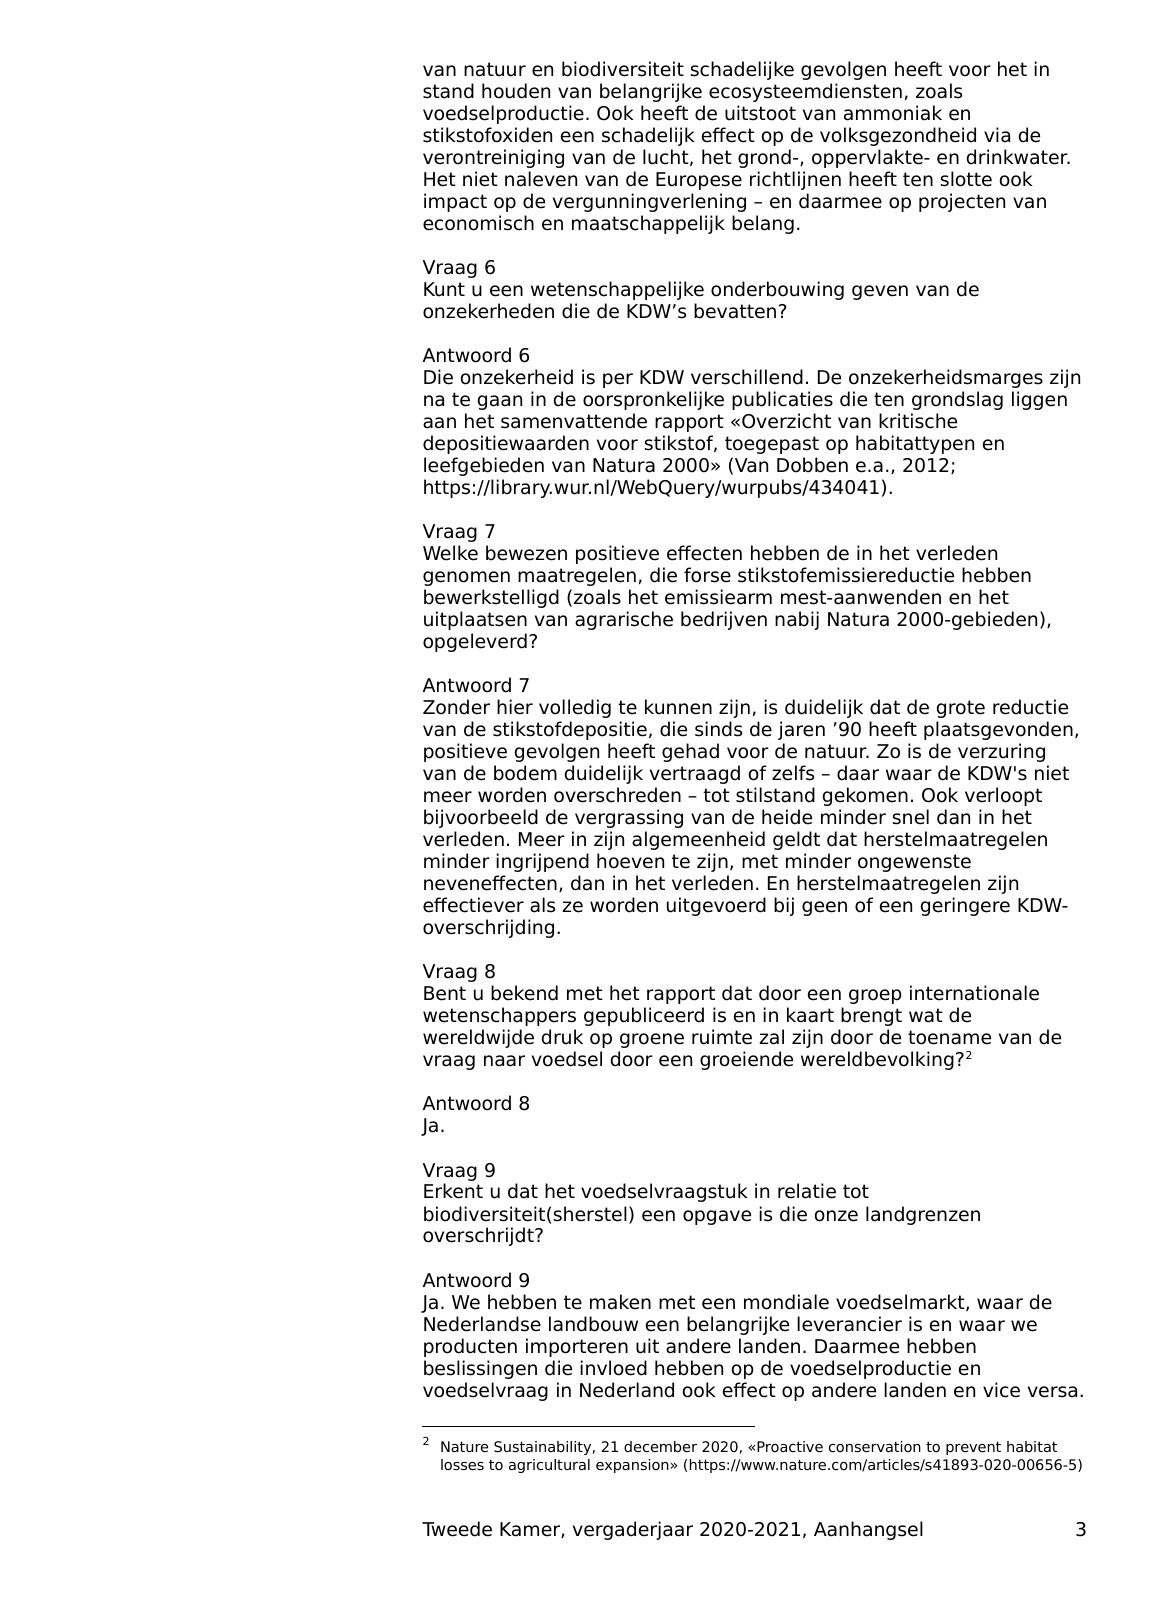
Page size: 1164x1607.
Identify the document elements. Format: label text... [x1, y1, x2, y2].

text Welke bewezen positieve effecten hebben de in het verleden genomen maatregelen, die forse stikstofemissiereductie hebben bewerkstelligd (zoals het emissiearm mest-aanwenden en het uitplaatsen van agrarische bedrijven nabij Natura 2000-gebieden), opgeleverd? [422, 543, 1087, 653]
text Die onzekerheid is per KDW verschillend. De onzekerheidsmarges zijn na te gaan in de oorspronkelijke publicaties die ten grondslag liggen aan het samenvattende rapport «Overzicht van kritische depositiewaarden voor stikstof, toegepast op habitattypen en leefgebieden van Natura 2000» (Van Dobben e.a., 2012; https://library.wur.nl/WebQuery/wurpubs/434041). [422, 367, 1087, 499]
text Vraag 7 [422, 521, 1087, 543]
text Ja. We hebben te maken met een mondiale voedselmarkt, waar de Nederlandse landbouw een belangrijke leverancier is en waar we producten importeren uit andere landen. Daarmee hebben beslissingen die invloed hebben op de voedselproductie en voedselvraag in Nederland ook effect op andere landen en vice versa. [422, 1292, 1087, 1401]
text Bent u bekend met het rapport dat door een groep internationale wetenschappers gepubliceerd is en in kaart brengt wat de wereldwijde druk op groene ruimte zal zijn door de toename van de vraag naar voedsel door een groeiende wereldbevolking? [422, 983, 1087, 1071]
text Vraag 9 [422, 1159, 1087, 1181]
text Nature Sustainability, 21 december 2020, «Proactive conservation to prevent habitat losses to agricultural expansion» (https://www.nature.com/articles/s41893-020-00656-5) [422, 1435, 1087, 1474]
text Vraag 8 [422, 961, 1087, 983]
text Ja. [422, 1115, 1087, 1137]
text Vraag 6 [422, 257, 1087, 279]
text Erkent u dat het voedselvraagstuk in relatie tot biodiversiteit(sherstel) een opgave is die onze landgrenzen overschrijdt? [422, 1181, 1087, 1247]
text Zonder hier volledig te kunnen zijn, is duidelijk dat de grote reductie van de stikstofdepositie, die sinds de jaren ’90 heeft plaatsgevonden, positieve gevolgen heeft gehad voor de natuur. Zo is de verzuring van de bodem duidelijk vertraagd of zelfs – daar waar de KDW's niet meer worden overschreden – tot stilstand gekomen. Ook verloopt bijvoorbeeld de vergrassing van de heide minder snel dan in het verleden. Meer in zijn algemeenheid geldt dat herstelmaatregelen minder ingrijpend hoeven te zijn, met minder ongewenste neveneffecten, dan in het verleden. En herstelmaatregelen zijn effectiever als ze worden uitgevoerd bij geen of een geringere KDW-overschrijding. [422, 697, 1087, 939]
text Antwoord 6 [422, 345, 1087, 367]
text van natuur en biodiversiteit schadelijke gevolgen heeft voor het in stand houden van belangrijke ecosysteemdiensten, zoals voedselproductie. Ook heeft de uitstoot van ammoniak en stikstofoxiden een schadelijk effect op de volksgezondheid via de verontreiniging van de lucht, het grond-, oppervlakte- en drinkwater. Het niet naleven van de Europese richtlijnen heeft ten slotte ook impact op de vergunningverlening – en daarmee op projecten van economisch en maatschappelijk belang. [422, 59, 1087, 235]
text Antwoord 7 [422, 675, 1087, 697]
text Kunt u een wetenschappelijke onderbouwing geven van de onzekerheden die de KDW’s bevatten? [422, 279, 1087, 323]
text Antwoord 8 [422, 1093, 1087, 1115]
text Antwoord 9 [422, 1269, 1087, 1292]
